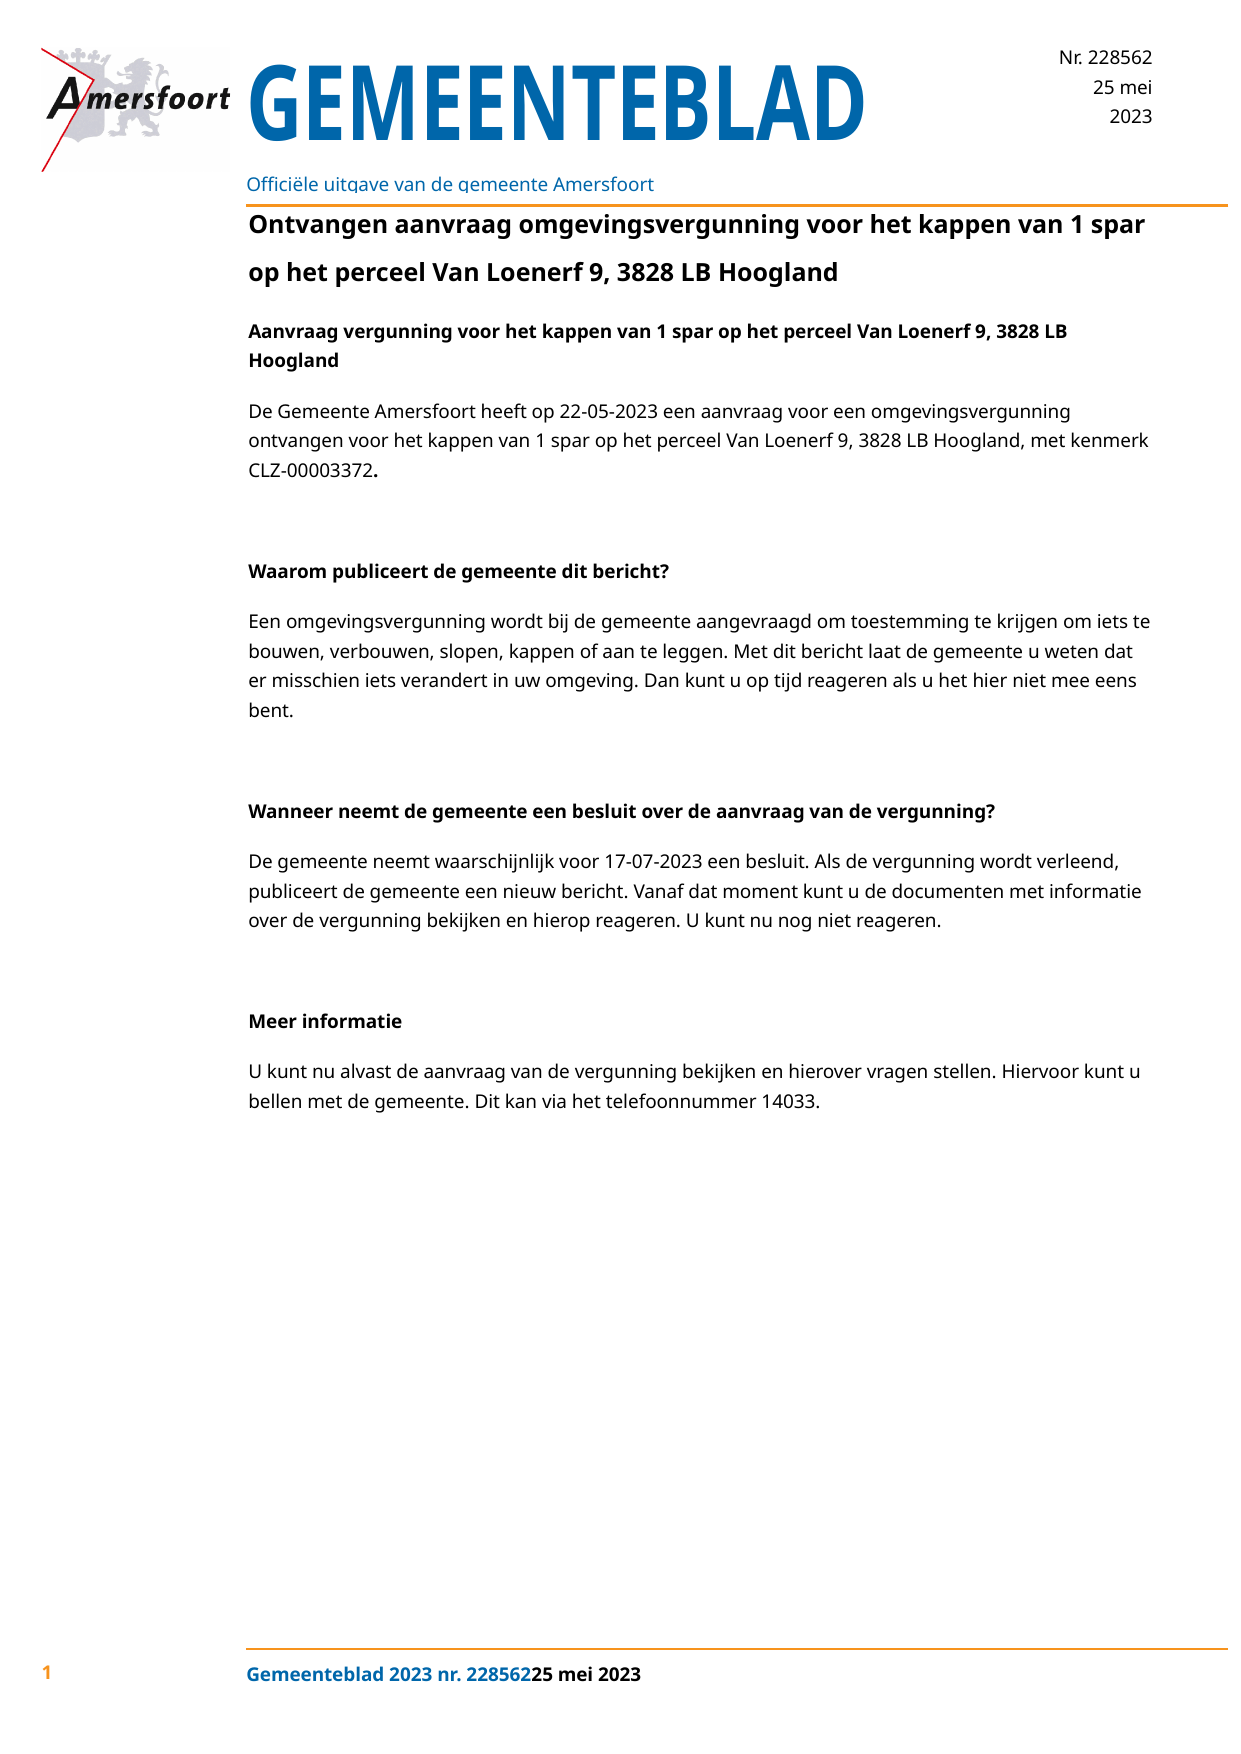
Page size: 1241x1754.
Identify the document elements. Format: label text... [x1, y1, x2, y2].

text U kunt nu alvast de aanvraag van de vergunning bekijken en hierover vragen stellen. Hiervoor kunt u bellen met de gemeente. Dit kan via het telefoonnummer 14033. [248, 1059, 1152, 1114]
picture [41, 47, 231, 172]
text Wanneer neemt de gemeente een besluit over de aanvraag van de vergunning? [248, 798, 1152, 824]
text Ontvangen aanvraag omgevingsvergunning voor het kappen van 1 spar op het perceel Van Loenerf 9, 3828 LB Hoogland [248, 207, 1152, 288]
text De Gemeente Amersfoort heeft op 22-05-2023 een aanvraag voor een omgevingsvergunning ontvangen voor het kappen van 1 spar op het perceel Van Loenerf 9, 3828 LB Hoogland, met kenmerk CLZ-00003372. [248, 398, 1152, 483]
text Meer informatie [248, 1008, 1152, 1034]
text Een omgevingsvergunning wordt bij de gemeente aangevraagd om toestemming te krijgen om iets te bouwen, verbouwen, slopen, kappen of aan te leggen. Met dit bericht laat de gemeente u weten dat er misschien iets verandert in uw omgeving. Dan kunt u op tijd reageren als u het hier niet mee eens bent. [248, 608, 1152, 723]
text Aanvraag vergunning voor het kappen van 1 spar op het perceel Van Loenerf 9, 3828 LB Hoogland [248, 318, 1152, 373]
text Waarom publiceert de gemeente dit bericht? [248, 558, 1152, 584]
text De gemeente neemt waarschijnlijk voor 17-07-2023 een besluit. Als de vergunning wordt verleend, publiceert de gemeente een nieuw bericht. Vanaf dat moment kunt u de documenten met informatie over de vergunning bekijken en hierop reageren. U kunt nu nog niet reageren. [248, 848, 1152, 933]
